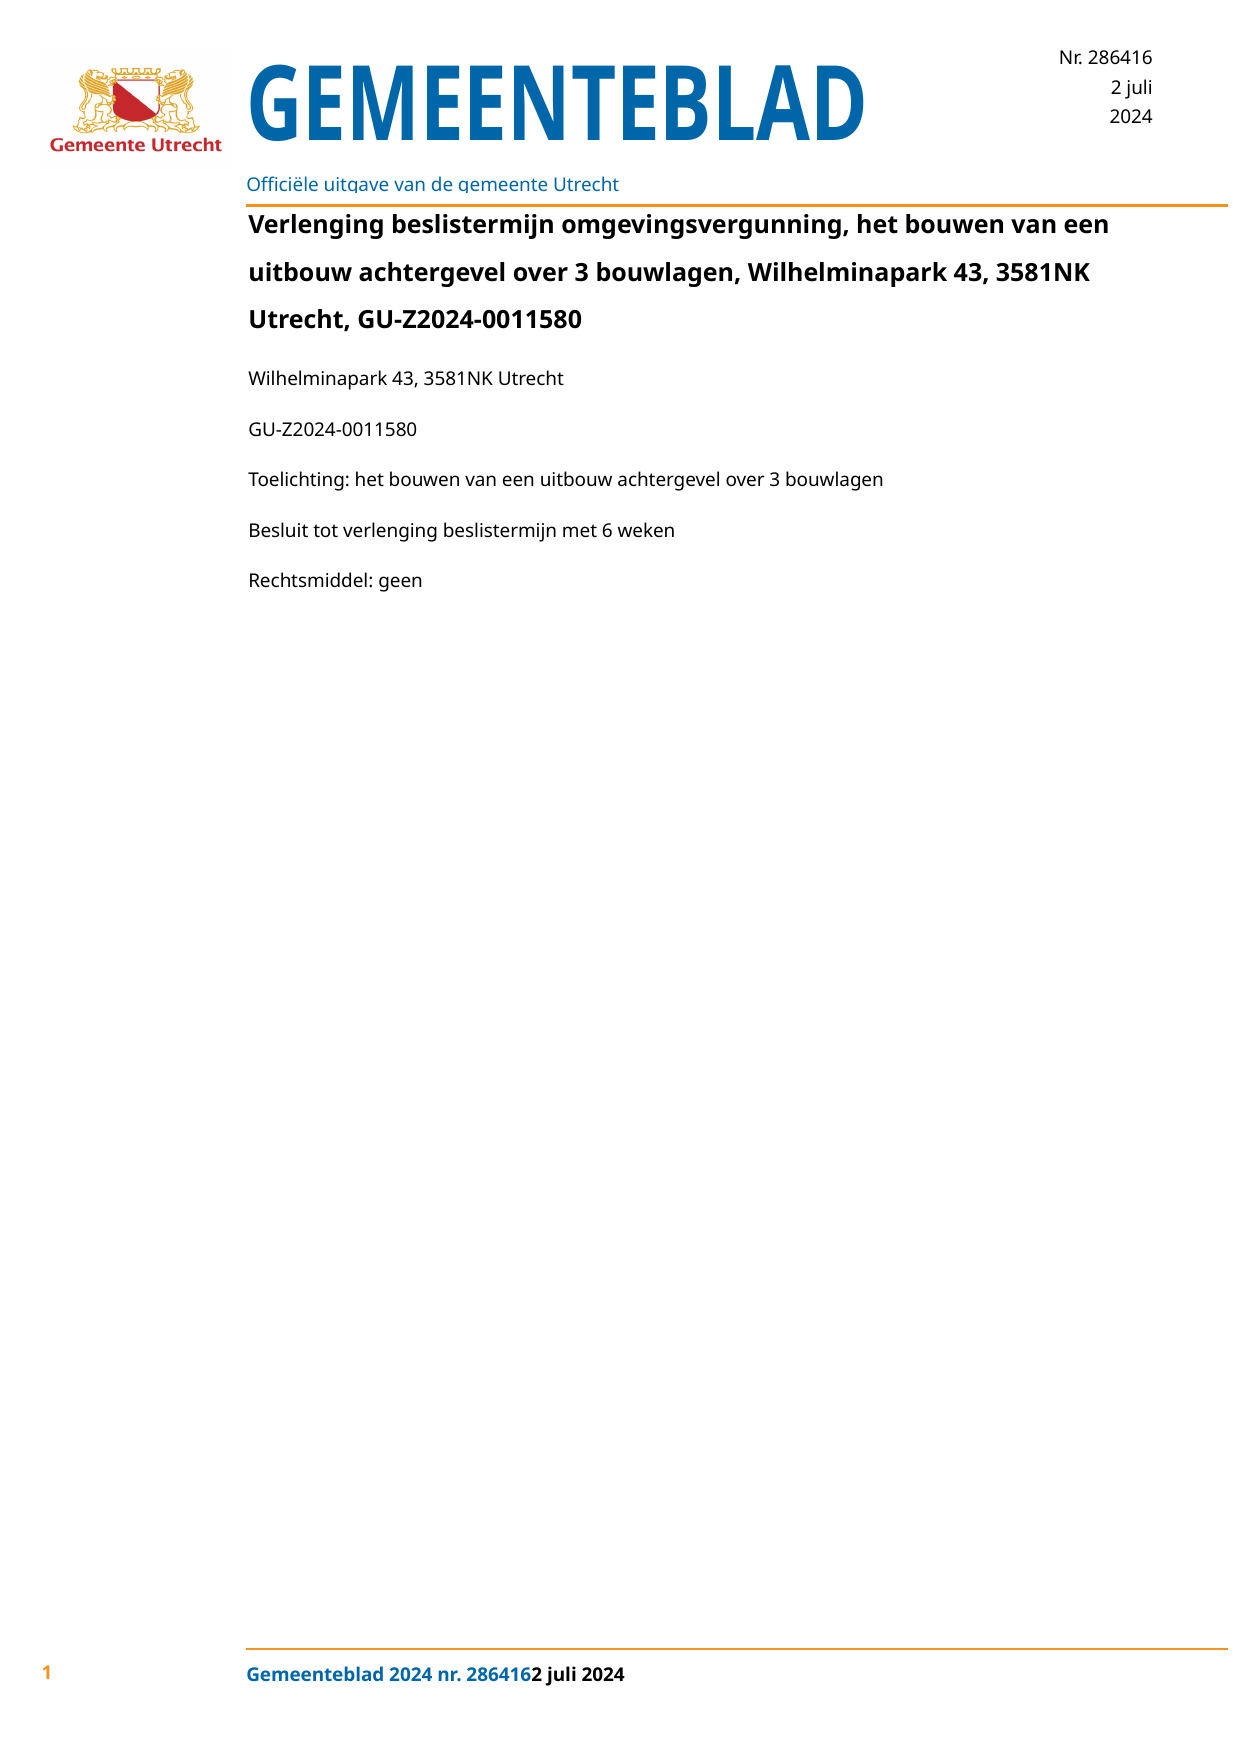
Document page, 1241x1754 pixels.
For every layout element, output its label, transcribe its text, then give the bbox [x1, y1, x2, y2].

text Rechtsmiddel: geen [248, 567, 1152, 593]
text Wilhelminapark 43, 3581NK Utrecht [248, 366, 1152, 391]
text Toelichting: het bouwen van een uitbouw achtergevel over 3 bouwlagen [248, 466, 1152, 492]
text Besluit tot verlenging beslistermijn met 6 weken [248, 517, 1152, 542]
text GU-Z2024-0011580 [248, 416, 1152, 442]
text Verlenging beslistermijn omgevingsvergunning, het bouwen van een uitbouw achtergevel over 3 bouwlagen, Wilhelminapark 43, 3581NK Utrecht, GU-Z2024-0011580 [248, 207, 1152, 336]
picture [41, 47, 231, 172]
